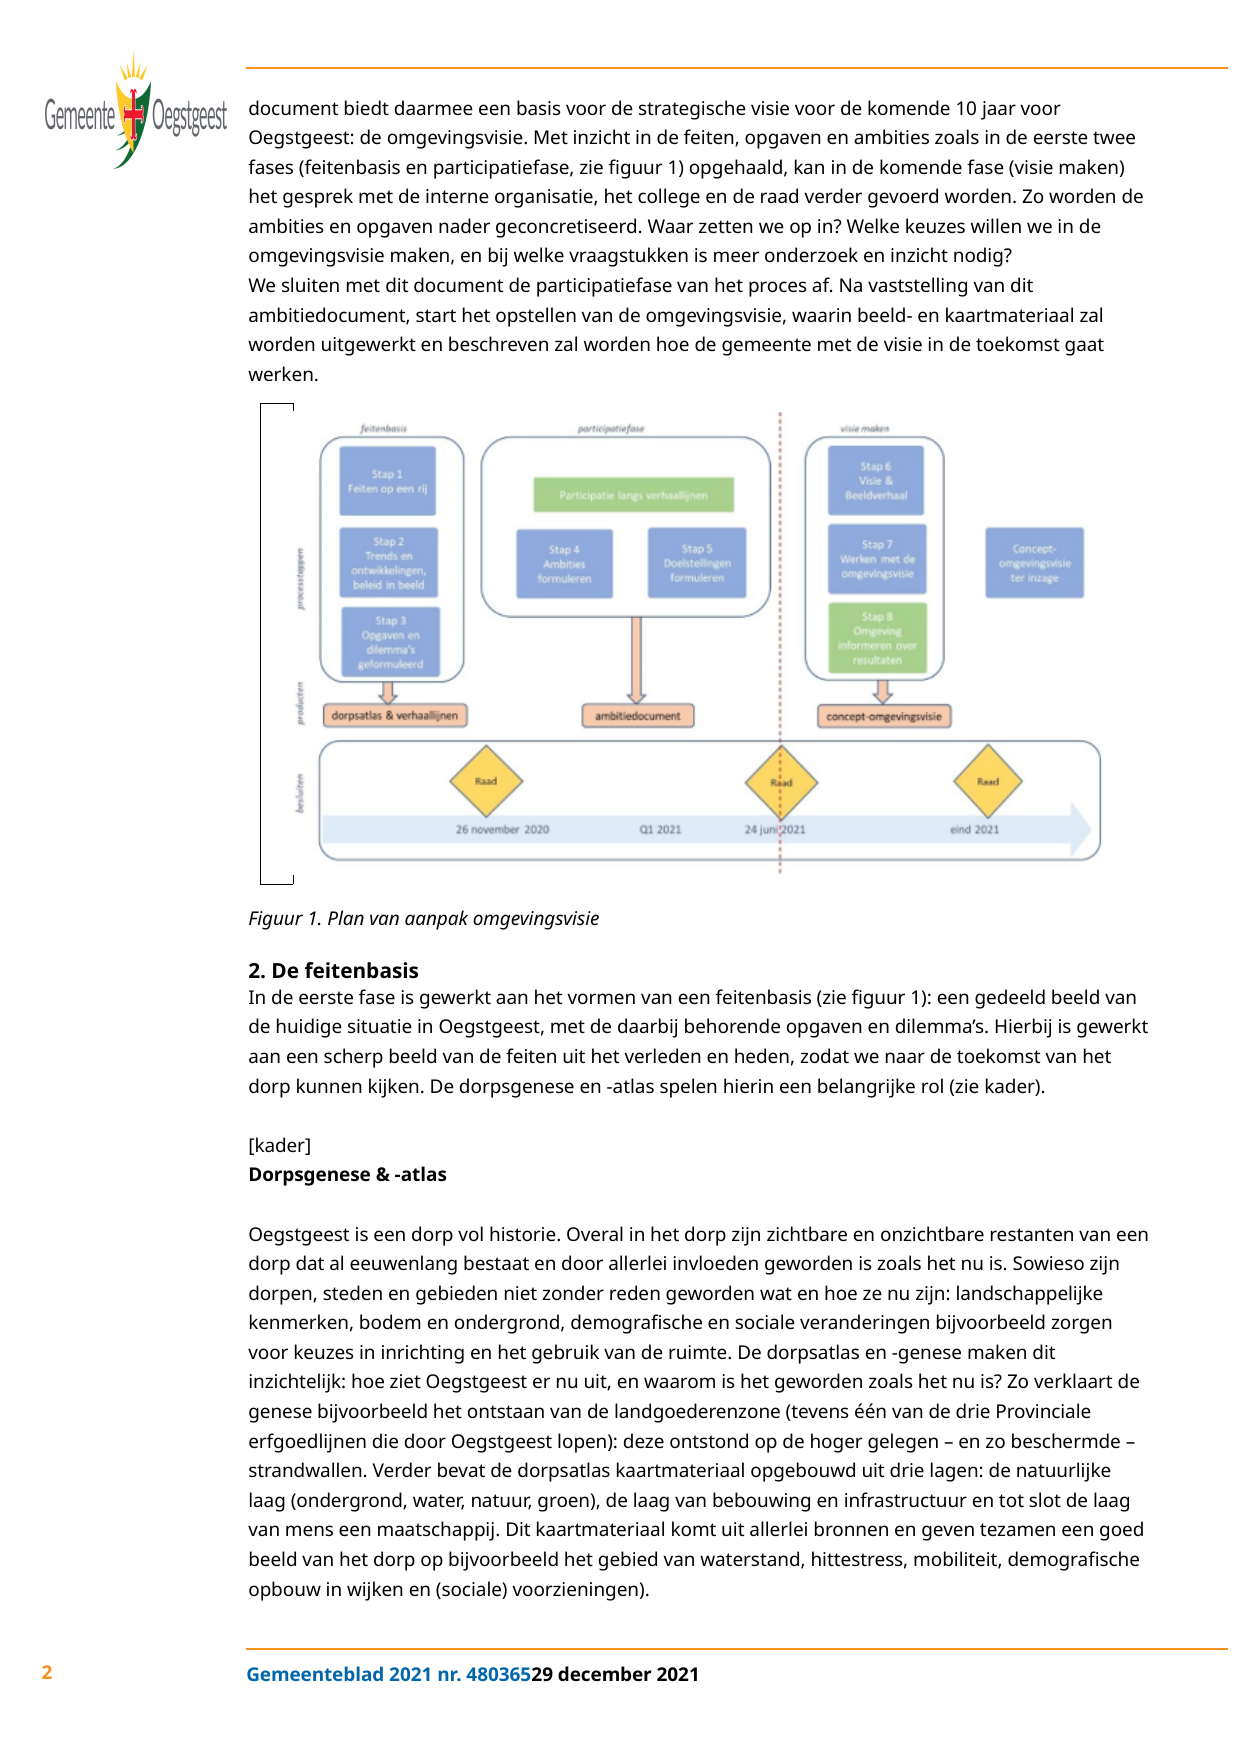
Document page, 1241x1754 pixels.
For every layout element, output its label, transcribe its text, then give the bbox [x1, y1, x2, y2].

text In de eerste fase is gewerkt aan het vormen van een feitenbasis (zie figuur 1): een gedeeld beeld van de huidige situatie in Oegstgeest, met de daarbij behorende opgaven en dilemma’s. Hierbij is gewerkt aan een scherp beeld van de feiten uit het verleden en heden, zodat we naar de toekomst van het dorp kunnen kijken. De dorpsgenese en -atlas spelen hierin een belangrijke rol (zie kader). [248, 984, 1152, 1099]
text [kader] [248, 1132, 1152, 1158]
text Dorpsgenese & -atlas [248, 1162, 1152, 1187]
text Figuur 1. Plan van aanpak omgevingsvisie [248, 905, 1152, 931]
text We sluiten met dit document de participatiefase van het proces af. Na vaststelling van dit ambitiedocument, start het opstellen van de omgevingsvisie, waarin beeld- en kaartmateriaal zal worden uitgewerkt en beschreven zal worden hoe de gemeente met de visie in de toekomst gaat werken. [248, 272, 1152, 387]
text document biedt daarmee een basis voor de strategische visie voor de komende 10 jaar voor Oegstgeest: de omgevingsvisie. Met inzicht in de feiten, opgaven en ambities zoals in de eerste twee fases (feitenbasis en participatiefase, zie figuur 1) opgehaald, kan in de komende fase (visie maken) het gesprek met de interne organisatie, het college en de raad verder gevoerd worden. Zo worden de ambities en opgaven nader geconcretiseerd. Waar zetten we op in? Welke keuzes willen we in de omgevingsvisie maken, en bij welke vraagstukken is meer onderzoek en inzicht nodig? [248, 95, 1152, 268]
text 2. De feitenbasis [248, 956, 1152, 984]
picture [268, 411, 1155, 875]
text Oegstgeest is een dorp vol historie. Overal in het dorp zijn zichtbare en onzichtbare restanten van een dorp dat al eeuwenlang bestaat en door allerlei invloeden geworden is zoals het nu is. Sowieso zijn dorpen, steden en gebieden niet zonder reden geworden wat en hoe ze nu zijn: landschappelijke kenmerken, bodem en ondergrond, demografische en sociale veranderingen bijvoorbeeld zorgen voor keuzes in inrichting en het gebruik van de ruimte. De dorpsatlas en -genese maken dit inzichtelijk: hoe ziet Oegstgeest er nu uit, en waarom is het geworden zoals het nu is? Zo verklaart de genese bijvoorbeeld het ontstaan van de landgoederenzone (tevens één van de drie Provinciale erfgoedlijnen die door Oegstgeest lopen): deze ontstond op de hoger gelegen – en zo beschermde – strandwallen. Verder bevat de dorpsatlas kaartmateriaal opgebouwd uit drie lagen: de natuurlijke laag (ondergrond, water, natuur, groen), de laag van bebouwing en infrastructuur en tot slot de laag van mens een maatschappij. Dit kaartmateriaal komt uit allerlei bronnen en geven tezamen een goed beeld van het dorp op bijvoorbeeld het gebied van waterstand, hittestress, mobiliteit, demografische opbouw in wijken en (sociale) voorzieningen). [248, 1221, 1152, 1602]
picture [41, 47, 231, 172]
